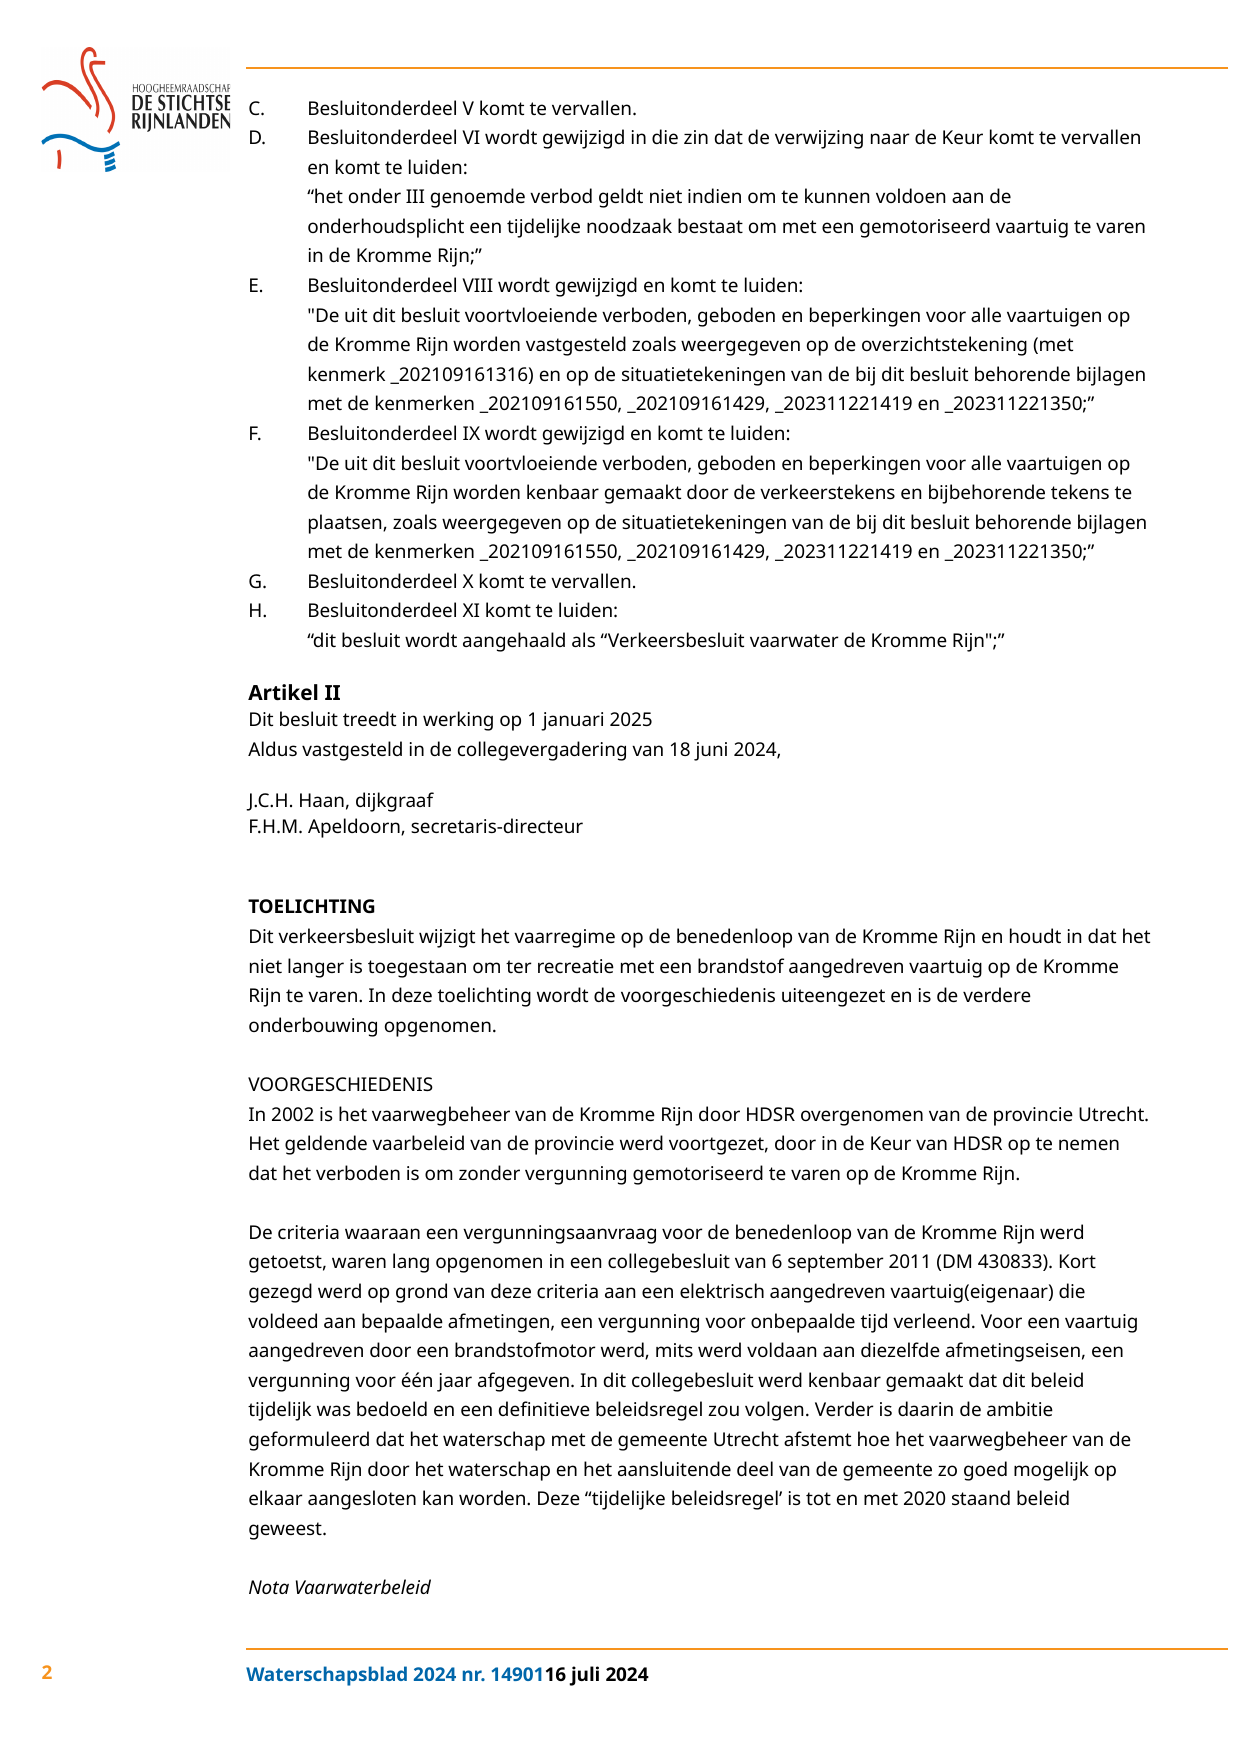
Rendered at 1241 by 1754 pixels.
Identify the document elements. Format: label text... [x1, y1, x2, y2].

list Besluitonderdeel V komt te vervallen. [248, 95, 1152, 121]
list “het onder III genoemde verbod geldt niet indien om te kunnen voldoen aan de onderhoudsplicht een tijdelijke noodzaak bestaat om met een gemotoriseerd vaartuig te varen in de Kromme Rijn;” [248, 183, 1152, 268]
list Besluitonderdeel X komt te vervallen. [248, 568, 1152, 594]
list "De uit dit besluit voortvloeiende verboden, geboden en beperkingen voor alle vaartuigen op de Kromme Rijn worden vastgesteld zoals weergegeven op de overzichtstekening (met kenmerk _202109161316) en op de situatietekeningen van de bij dit besluit behorende bijlagen met de kenmerken _202109161550, _202109161429, _202311221419 en _202311221350;” [248, 302, 1152, 416]
text J.C.H. Haan, dijkgraaf [248, 787, 1152, 813]
list “dit besluit wordt aangehaald als “Verkeersbesluit vaarwater de Kromme Rijn";” [248, 627, 1152, 653]
picture [41, 47, 231, 172]
list Besluitonderdeel XI komt te luiden: [248, 598, 1152, 623]
text F.H.M. Apeldoorn, secretaris-directeur [248, 813, 1152, 839]
text Artikel II [248, 678, 1152, 706]
text Dit besluit treedt in werking op 1 januari 2025 [248, 706, 1152, 732]
list Besluitonderdeel IX wordt gewijzigd en komt te luiden: [248, 420, 1152, 446]
table_header TOELICHTING Dit verkeersbesluit wijzigt het vaarregime op de benedenloop van de Kromme Rijn en houdt in dat het niet langer is toegestaan om ter recreatie met een brandstof aangedreven vaartuig op de Kromme Rijn te varen. In deze toelichting wordt de voorgeschiedenis uiteengezet en is de verdere onderbouwing opgenomen. VOORGESCHIEDENIS In 2002 is het vaarwegbeheer van de Kromme Rijn door HDSR overgenomen van de provincie Utrecht. Het geldende vaarbeleid van de provincie werd voortgezet, door in de Keur van HDSR op te nemen dat het verboden is om zonder vergunning gemotoriseerd te varen op de Kromme Rijn. De criteria waaraan een vergunningsaanvraag voor de benedenloop van de Kromme Rijn werd getoetst, waren lang opgenomen in een collegebesluit van 6 september 2011 (DM 430833). Kort gezegd werd op grond van deze criteria aan een elektrisch aangedreven vaartuig(eigenaar) die voldeed aan bepaalde afmetingen, een vergunning voor onbepaalde tijd verleend. Voor een vaartuig aangedreven door een brandstofmotor werd, mits werd voldaan aan diezelfde afmetingseisen, een vergunning voor één jaar afgegeven. In dit collegebesluit werd kenbaar gemaakt dat dit beleid tijdelijk was bedoeld en een definitieve beleidsregel zou volgen. Verder is daarin de ambitie geformuleerd dat het waterschap met de gemeente Utrecht afstemt hoe het vaarwegbeheer van de Kromme Rijn door het waterschap en het aansluitende deel van de gemeente zo goed mogelijk op elkaar aangesloten kan worden. Deze “tijdelijke beleidsregel’ is tot en met 2020 staand beleid geweest. Nota Vaarwaterbeleid [248, 894, 1152, 1600]
list Besluitonderdeel VIII wordt gewijzigd en komt te luiden: [248, 272, 1152, 298]
text Aldus vastgesteld in de collegevergadering van 18 juni 2024, [248, 736, 1152, 761]
list "De uit dit besluit voortvloeiende verboden, geboden en beperkingen voor alle vaartuigen op de Kromme Rijn worden kenbaar gemaakt door de verkeerstekens en bijbehorende tekens te plaatsen, zoals weergegeven op de situatietekeningen van de bij dit besluit behorende bijlagen met de kenmerken _202109161550, _202109161429, _202311221419 en _202311221350;” [248, 450, 1152, 564]
list Besluitonderdeel VI wordt gewijzigd in die zin dat de verwijzing naar de Keur komt te vervallen en komt te luiden: [248, 124, 1152, 180]
